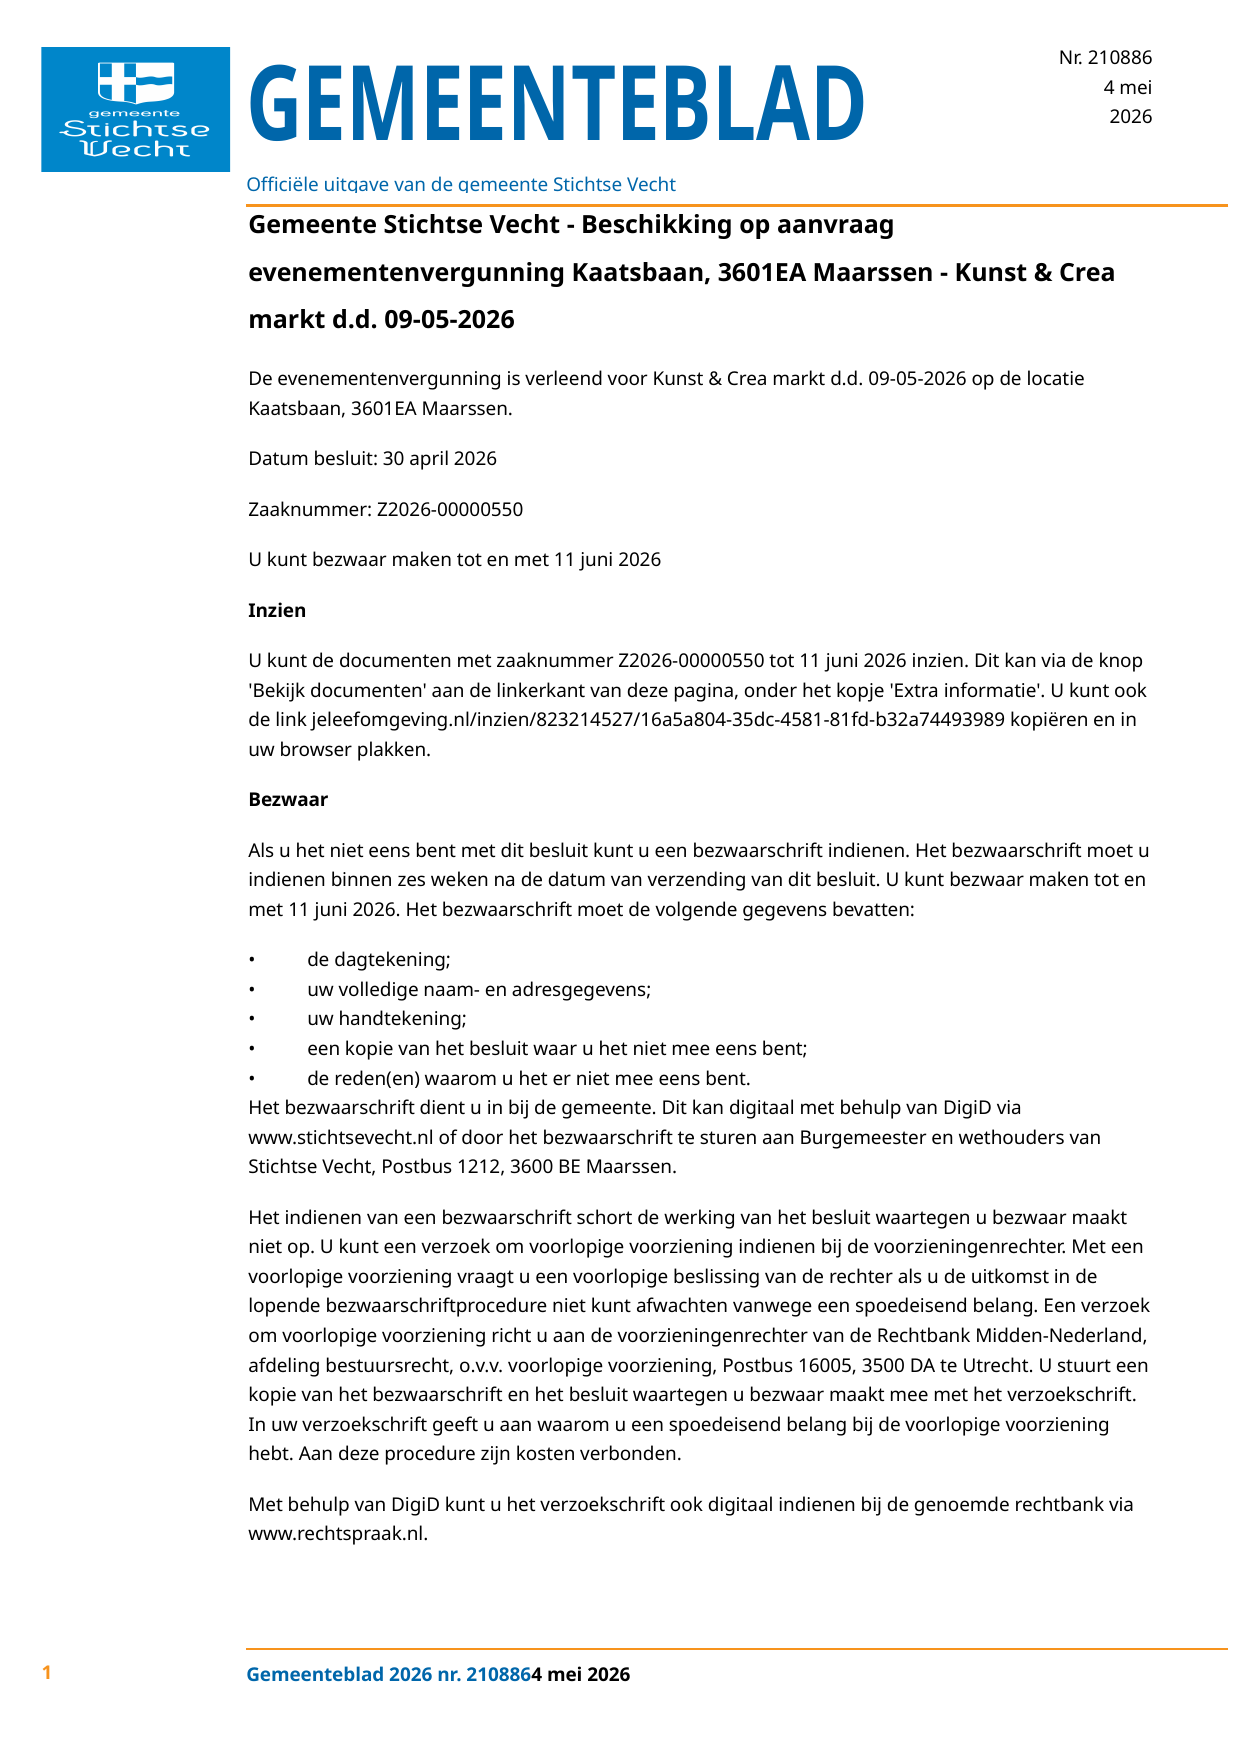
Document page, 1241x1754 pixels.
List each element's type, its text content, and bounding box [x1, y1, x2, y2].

text Met behulp van DigiD kunt u het verzoekschrift ook digitaal indienen bij de genoemde rechtbank via www.rechtspraak.nl. [248, 1491, 1152, 1546]
list een kopie van het besluit waar u het niet mee eens bent; [248, 1035, 1152, 1061]
text Als u het niet eens bent met dit besluit kunt u een bezwaarschrift indienen. Het bezwaarschrift moet u indienen binnen zes weken na de datum van verzending van dit besluit. U kunt bezwaar maken tot en met 11 juni 2026. Het bezwaarschrift moet de volgende gegevens bevatten: [248, 837, 1152, 922]
picture [137, 63, 174, 103]
list de dagtekening; [248, 946, 1152, 972]
text U kunt bezwaar maken tot en met 11 juni 2026 [248, 546, 1152, 572]
picture [99, 63, 135, 101]
text Datum besluit: 30 april 2026 [248, 446, 1152, 471]
list uw volledige naam- en adresgegevens; [248, 976, 1152, 1002]
text Het indienen van een bezwaarschrift schort de werking van het besluit waartegen u bezwaar maakt niet op. U kunt een verzoek om voorlopige voorziening indienen bij de voorzieningenrechter. Met een voorlopige voorziening vraagt u een voorlopige beslissing van de rechter als u de uitkomst in de lopende bezwaarschriftprocedure niet kunt afwachten vanwege een spoedeisend belang. Een verzoek om voorlopige voorziening richt u aan de voorzieningenrechter van de Rechtbank Midden-Nederland, afdeling bestuursrecht, o.v.v. voorlopige voorziening, Postbus 16005, 3500 DA te Utrecht. U stuurt een kopie van het bezwaarschrift en het besluit waartegen u bezwaar maakt mee met het verzoekschrift. In uw verzoekschrift geeft u aan waarom u een spoedeisend belang bij de voorlopige voorziening hebt. Aan deze procedure zijn kosten verbonden. [248, 1204, 1152, 1466]
list de reden(en) waarom u het er niet mee eens bent. [248, 1065, 1152, 1090]
text Gemeente Stichtse Vecht - Beschikking op aanvraag evenementenvergunning Kaatsbaan, 3601EA Maarssen - Kunst & Crea markt d.d. 09-05-2026 [248, 207, 1152, 336]
text U kunt de documenten met zaaknummer Z2026-00000550 tot 11 juni 2026 inzien. Dit kan via de knop 'Bekijk documenten' aan de linkerkant van deze pagina, onder het kopje 'Extra informatie'. U kunt ook de link jeleefomgeving.nl/inzien/823214527/16a5a804-35dc-4581-81fd-b32a74493989 kopiëren en in uw browser plakken. [248, 647, 1152, 762]
list uw handtekening; [248, 1006, 1152, 1031]
text Zaaknummer: Z2026-00000550 [248, 496, 1152, 522]
text Het bezwaarschrift dient u in bij de gemeente. Dit kan digitaal met behulp van DigiD via www.stichtsevecht.nl of door het bezwaarschrift te sturen aan Burgemeester en wethouders van Stichtse Vecht, Postbus 1212, 3600 BE Maarssen. [248, 1094, 1152, 1179]
text De evenementenvergunning is verleend voor Kunst & Crea markt d.d. 09-05-2026 op de locatie Kaatsbaan, 3601EA Maarssen. [248, 366, 1152, 421]
text Inzien [248, 597, 1152, 622]
text Bezwaar [248, 786, 1152, 812]
